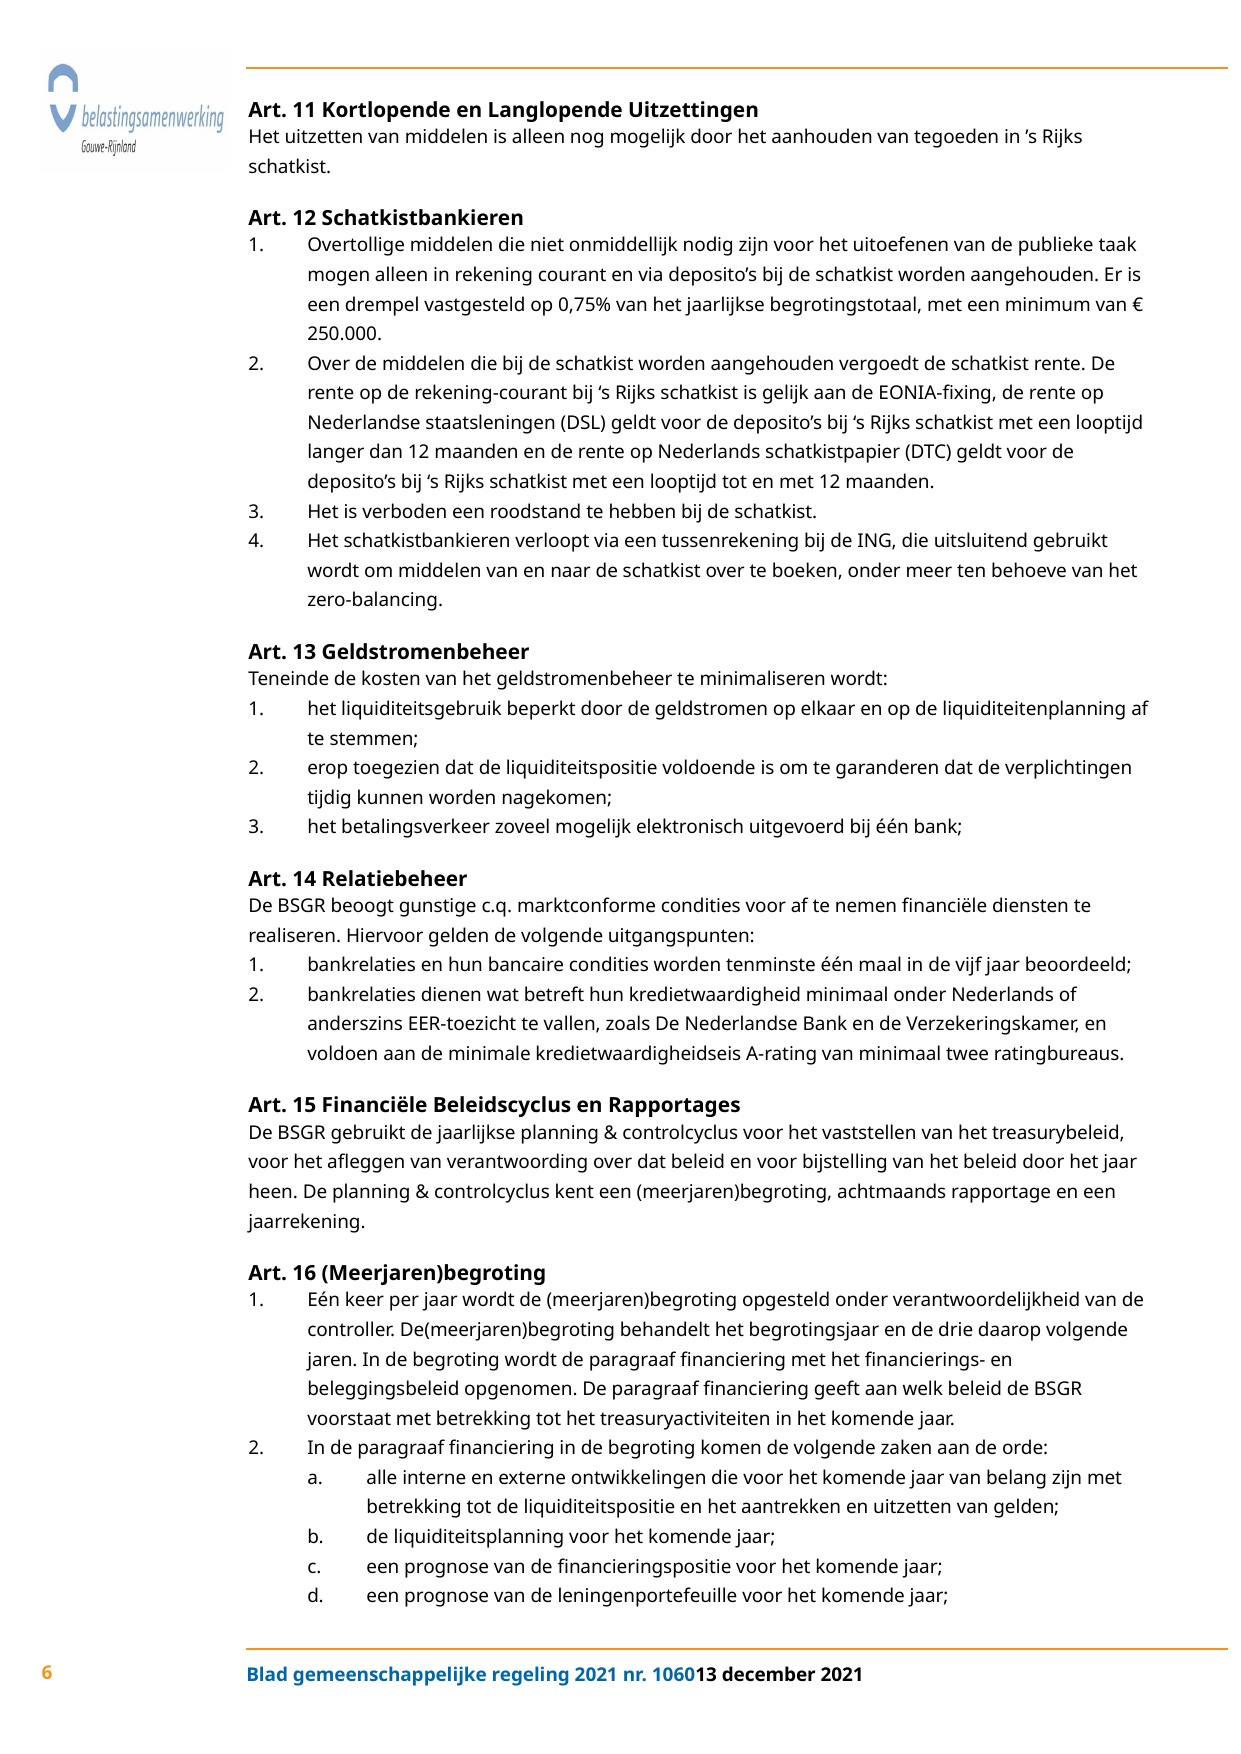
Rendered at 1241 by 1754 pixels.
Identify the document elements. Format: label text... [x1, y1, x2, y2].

text Art. 14 Relatiebeheer [248, 864, 1152, 892]
list bankrelaties en hun bancaire condities worden tenminste één maal in de vijf jaar beoordeeld; [248, 951, 1152, 977]
list een prognose van de leningenportefeuille voor het komende jaar; [307, 1582, 1152, 1608]
list het liquiditeitsgebruik beperkt door de geldstromen op elkaar en op de liquiditeitenplanning af te stemmen; [248, 695, 1152, 750]
text Teneinde de kosten van het geldstromenbeheer te minimaliseren wordt: [248, 666, 1152, 691]
list Over de middelen die bij de schatkist worden aangehouden vergoedt de schatkist rente. De rente op de rekening-courant bij ‘s Rijks schatkist is gelijk aan de EONIA-fixing, de rente op Nederlandse staatsleningen (DSL) geldt voor de deposito’s bij ‘s Rijks schatkist met een looptijd langer dan 12 maanden en de rente op Nederlands schatkistpapier (DTC) geldt voor de deposito’s bij ‘s Rijks schatkist met een looptijd tot en met 12 maanden. [248, 350, 1152, 494]
list Eén keer per jaar wordt de (meerjaren)begroting opgesteld onder verantwoordelijkheid van de controller. De(meerjaren)begroting behandelt het begrotingsjaar en de drie daarop volgende jaren. In de begroting wordt de paragraaf financiering met het financierings- en beleggingsbeleid opgenomen. De paragraaf financiering geeft aan welk beleid de BSGR voorstaat met betrekking tot het treasuryactiviteiten in het komende jaar. [248, 1287, 1152, 1431]
text Art. 16 (Meerjaren)begroting [248, 1258, 1152, 1287]
list In de paragraaf financiering in de begroting komen de volgende zaken aan de orde: [248, 1434, 1152, 1460]
list Het schatkistbankieren verloopt via een tussenrekening bij de ING, die uitsluitend gebruikt wordt om middelen van en naar de schatkist over te boeken, onder meer ten behoeve van het zero-balancing. [248, 527, 1152, 612]
list een prognose van de financieringspositie voor het komende jaar; [307, 1553, 1152, 1579]
list Het is verboden een roodstand te hebben bij de schatkist. [248, 498, 1152, 524]
text Het uitzetten van middelen is alleen nog mogelijk door het aanhouden van tegoeden in ’s Rijks schatkist. [248, 123, 1152, 178]
list bankrelaties dienen wat betreft hun kredietwaardigheid minimaal onder Nederlands of anderszins EER-toezicht te vallen, zoals De Nederlandse Bank en de Verzekeringskamer, en voldoen aan de minimale kredietwaardigheidseis A-rating van minimaal twee ratingbureaus. [248, 981, 1152, 1066]
list erop toegezien dat de liquiditeitspositie voldoende is om te garanderen dat de verplichtingen tijdig kunnen worden nagekomen; [248, 754, 1152, 809]
text Art. 13 Geldstromenbeheer [248, 637, 1152, 666]
text Art. 12 Schatkistbankieren [248, 203, 1152, 232]
text De BSGR beoogt gunstige c.q. marktconforme condities voor af te nemen financiële diensten te realiseren. Hiervoor gelden de volgende uitgangspunten: [248, 892, 1152, 948]
text De BSGR gebruikt de jaarlijkse planning & controlcyclus voor het vaststellen van het treasurybeleid, voor het afleggen van verantwoording over dat beleid en voor bijstelling van het beleid door het jaar heen. De planning & controlcyclus kent een (meerjaren)begroting, achtmaands rapportage en een jaarrekening. [248, 1119, 1152, 1233]
list de liquiditeitsplanning voor het komende jaar; [307, 1523, 1152, 1549]
list Overtollige middelen die niet onmiddellijk nodig zijn voor het uitoefenen van de publieke taak mogen alleen in rekening courant en via deposito’s bij de schatkist worden aangehouden. Er is een drempel vastgesteld op 0,75% van het jaarlijkse begrotingstotaal, met een minimum van € 250.000. [248, 232, 1152, 346]
picture [41, 47, 231, 172]
text Art. 15 Financiële Beleidscyclus en Rapportages [248, 1091, 1152, 1119]
list alle interne en externe ontwikkelingen die voor het komende jaar van belang zijn met betrekking tot de liquiditeitspositie en het aantrekken en uitzetten van gelden; [307, 1464, 1152, 1519]
list het betalingsverkeer zoveel mogelijk elektronisch uitgevoerd bij één bank; [248, 813, 1152, 839]
text Art. 11 Kortlopende en Langlopende Uitzettingen [248, 95, 1152, 123]
